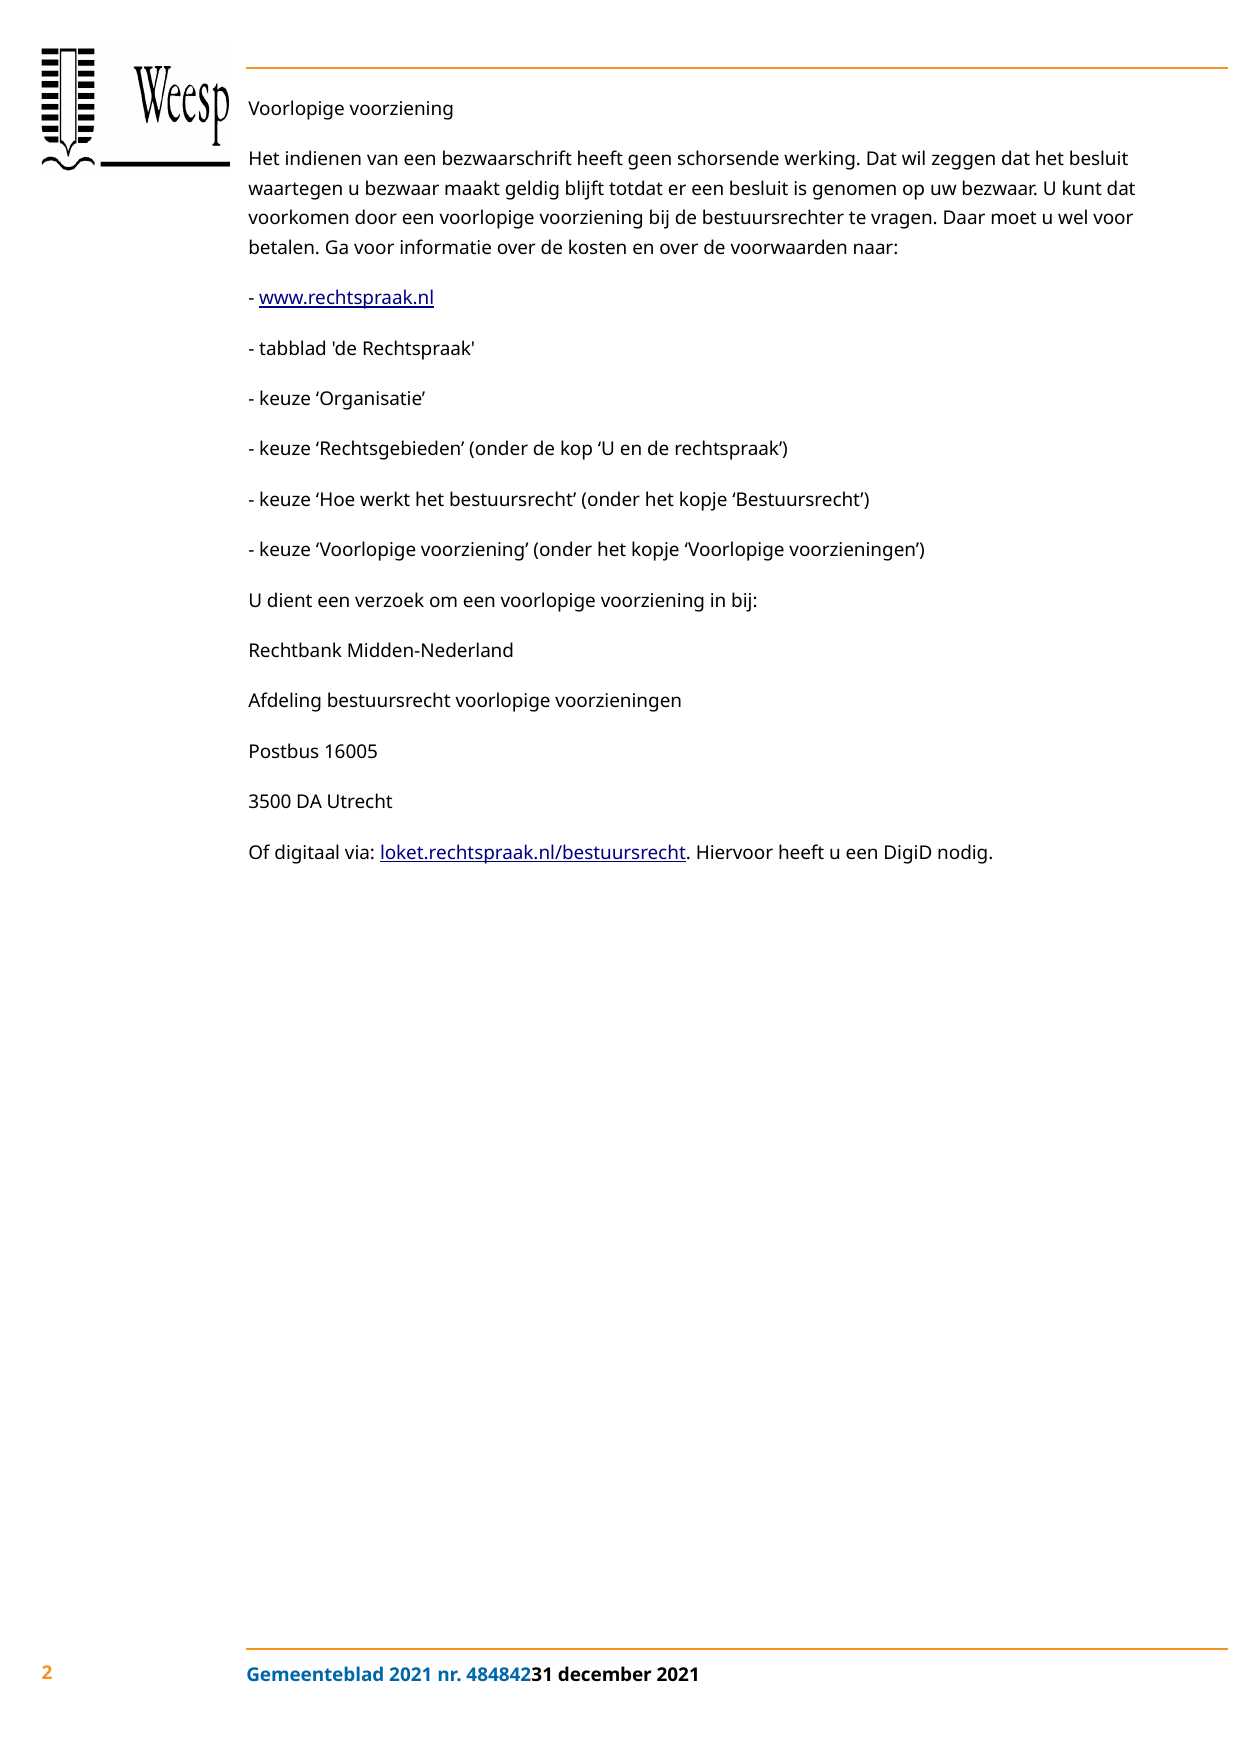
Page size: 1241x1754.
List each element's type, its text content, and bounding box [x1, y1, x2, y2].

text Voorlopige voorziening [248, 95, 1152, 121]
text - keuze ‘Hoe werkt het bestuursrecht’ (onder het kopje ‘Bestuursrecht’) [248, 486, 1152, 512]
text - tabblad 'de Rechtspraak' [248, 335, 1152, 361]
text Rechtbank Midden-Nederland [248, 637, 1152, 663]
text Afdeling bestuursrecht voorlopige voorzieningen [248, 688, 1152, 713]
text U dient een verzoek om een voorlopige voorziening in bij: [248, 587, 1152, 613]
text - keuze ‘Rechtsgebieden’ (onder de kop ‘U en de rechtspraak’) [248, 436, 1152, 461]
text Postbus 16005 [248, 738, 1152, 764]
text - keuze ‘Voorlopige voorziening’ (onder het kopje ‘Voorlopige voorzieningen’) [248, 536, 1152, 562]
text - keuze ‘Organisatie’ [248, 385, 1152, 411]
text Het indienen van een bezwaarschrift heeft geen schorsende werking. Dat wil zeggen dat het besluit waartegen u bezwaar maakt geldig blijft totdat er een besluit is genomen op uw bezwaar. U kunt dat voorkomen door een voorlopige voorziening bij de bestuursrechter te vragen. Daar moet u wel voor betalen. Ga voor informatie over de kosten en over de voorwaarden naar: [248, 145, 1152, 260]
text Of digitaal via: loket.rechtspraak.nl/bestuursrecht. Hiervoor heeft u een DigiD nodig. [248, 839, 1152, 865]
text - www.rechtspraak.nl [248, 284, 1152, 310]
text 3500 DA Utrecht [248, 788, 1152, 814]
picture [41, 47, 231, 172]
